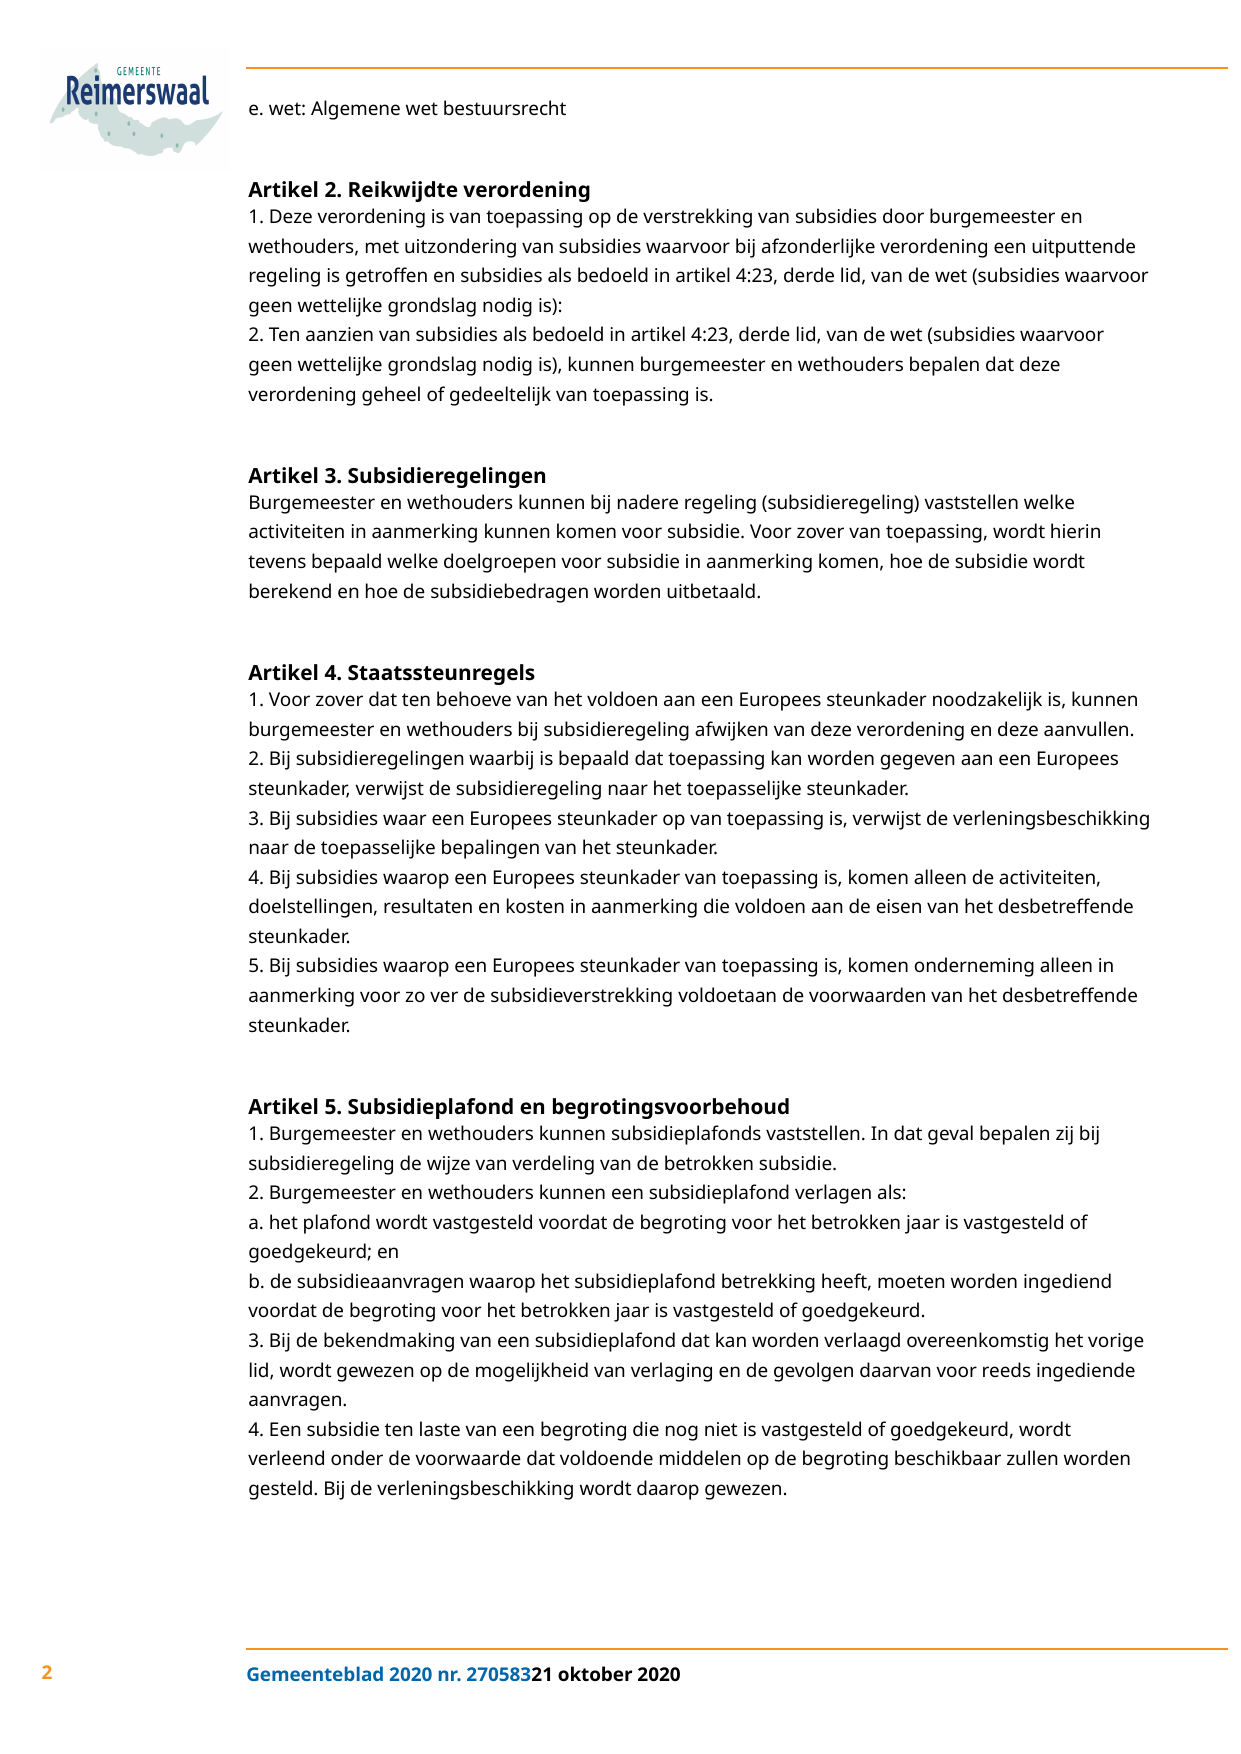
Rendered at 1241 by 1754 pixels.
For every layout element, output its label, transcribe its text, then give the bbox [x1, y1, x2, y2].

text 1. Deze verordening is van toepassing op de verstrekking van subsidies door burgemeester en wethouders, met uitzondering van subsidies waarvoor bij afzonderlijke verordening een uitputtende regeling is getroffen en subsidies als bedoeld in artikel 4:23, derde lid, van de wet (subsidies waarvoor geen wettelijke grondslag nodig is): [248, 203, 1152, 318]
text Burgemeester en wethouders kunnen bij nadere regeling (subsidieregeling) vaststellen welke activiteiten in aanmerking kunnen komen voor subsidie. Voor zover van toepassing, wordt hierin tevens bepaald welke doelgroepen voor subsidie in aanmerking komen, hoe de subsidie wordt berekend en hoe de subsidiebedragen worden uitbetaald. [248, 489, 1152, 604]
text 5. Bij subsidies waarop een Europees steunkader van toepassing is, komen onderneming alleen in aanmerking voor zo ver de subsidieverstrekking voldoetaan de voorwaarden van het desbetreffende steunkader. [248, 953, 1152, 1037]
text 4. Een subsidie ten laste van een begroting die nog niet is vastgesteld of goedgekeurd, wordt verleend onder de voorwaarde dat voldoende middelen op de begroting beschikbaar zullen worden gesteld. Bij de verleningsbeschikking wordt daarop gewezen. [248, 1416, 1152, 1501]
text 3. Bij subsidies waar een Europees steunkader op van toepassing is, verwijst de verleningsbeschikking naar de toepasselijke bepalingen van het steunkader. [248, 805, 1152, 860]
text 2. Burgemeester en wethouders kunnen een subsidieplafond verlagen als: [248, 1179, 1152, 1205]
picture [41, 47, 231, 172]
text Artikel 3. Subsidieregelingen [248, 461, 1152, 489]
text 3. Bij de bekendmaking van een subsidieplafond dat kan worden verlaagd overeenkomstig het vorige lid, wordt gewezen op de mogelijkheid van verlaging en de gevolgen daarvan voor reeds ingediende aanvragen. [248, 1327, 1152, 1412]
text Artikel 2. Reikwijdte verordening [248, 175, 1152, 203]
text Artikel 4. Staatssteunregels [248, 658, 1152, 686]
text b. de subsidieaanvragen waarop het subsidieplafond betrekking heeft, moeten worden ingediend voordat de begroting voor het betrokken jaar is vastgesteld of goedgekeurd. [248, 1268, 1152, 1323]
text 4. Bij subsidies waarop een Europees steunkader van toepassing is, komen alleen de activiteiten, doelstellingen, resultaten en kosten in aanmerking die voldoen aan de eisen van het desbetreffende steunkader. [248, 864, 1152, 949]
text e. wet: Algemene wet bestuursrecht [248, 95, 1152, 121]
text 1. Burgemeester en wethouders kunnen subsidieplafonds vaststellen. In dat geval bepalen zij bij subsidieregeling de wijze van verdeling van de betrokken subsidie. [248, 1120, 1152, 1176]
text a. het plafond wordt vastgesteld voordat de begroting voor het betrokken jaar is vastgesteld of goedgekeurd; en [248, 1209, 1152, 1264]
text 2. Bij subsidieregelingen waarbij is bepaald dat toepassing kan worden gegeven aan een Europees steunkader, verwijst de subsidieregeling naar het toepasselijke steunkader. [248, 746, 1152, 801]
text Artikel 5. Subsidieplafond en begrotingsvoorbehoud [248, 1092, 1152, 1120]
text 2. Ten aanzien van subsidies als bedoeld in artikel 4:23, derde lid, van de wet (subsidies waarvoor geen wettelijke grondslag nodig is), kunnen burgemeester en wethouders bepalen dat deze verordening geheel of gedeeltelijk van toepassing is. [248, 322, 1152, 406]
text 1. Voor zover dat ten behoeve van het voldoen aan een Europees steunkader noodzakelijk is, kunnen burgemeester en wethouders bij subsidieregeling afwijken van deze verordening en deze aanvullen. [248, 686, 1152, 742]
